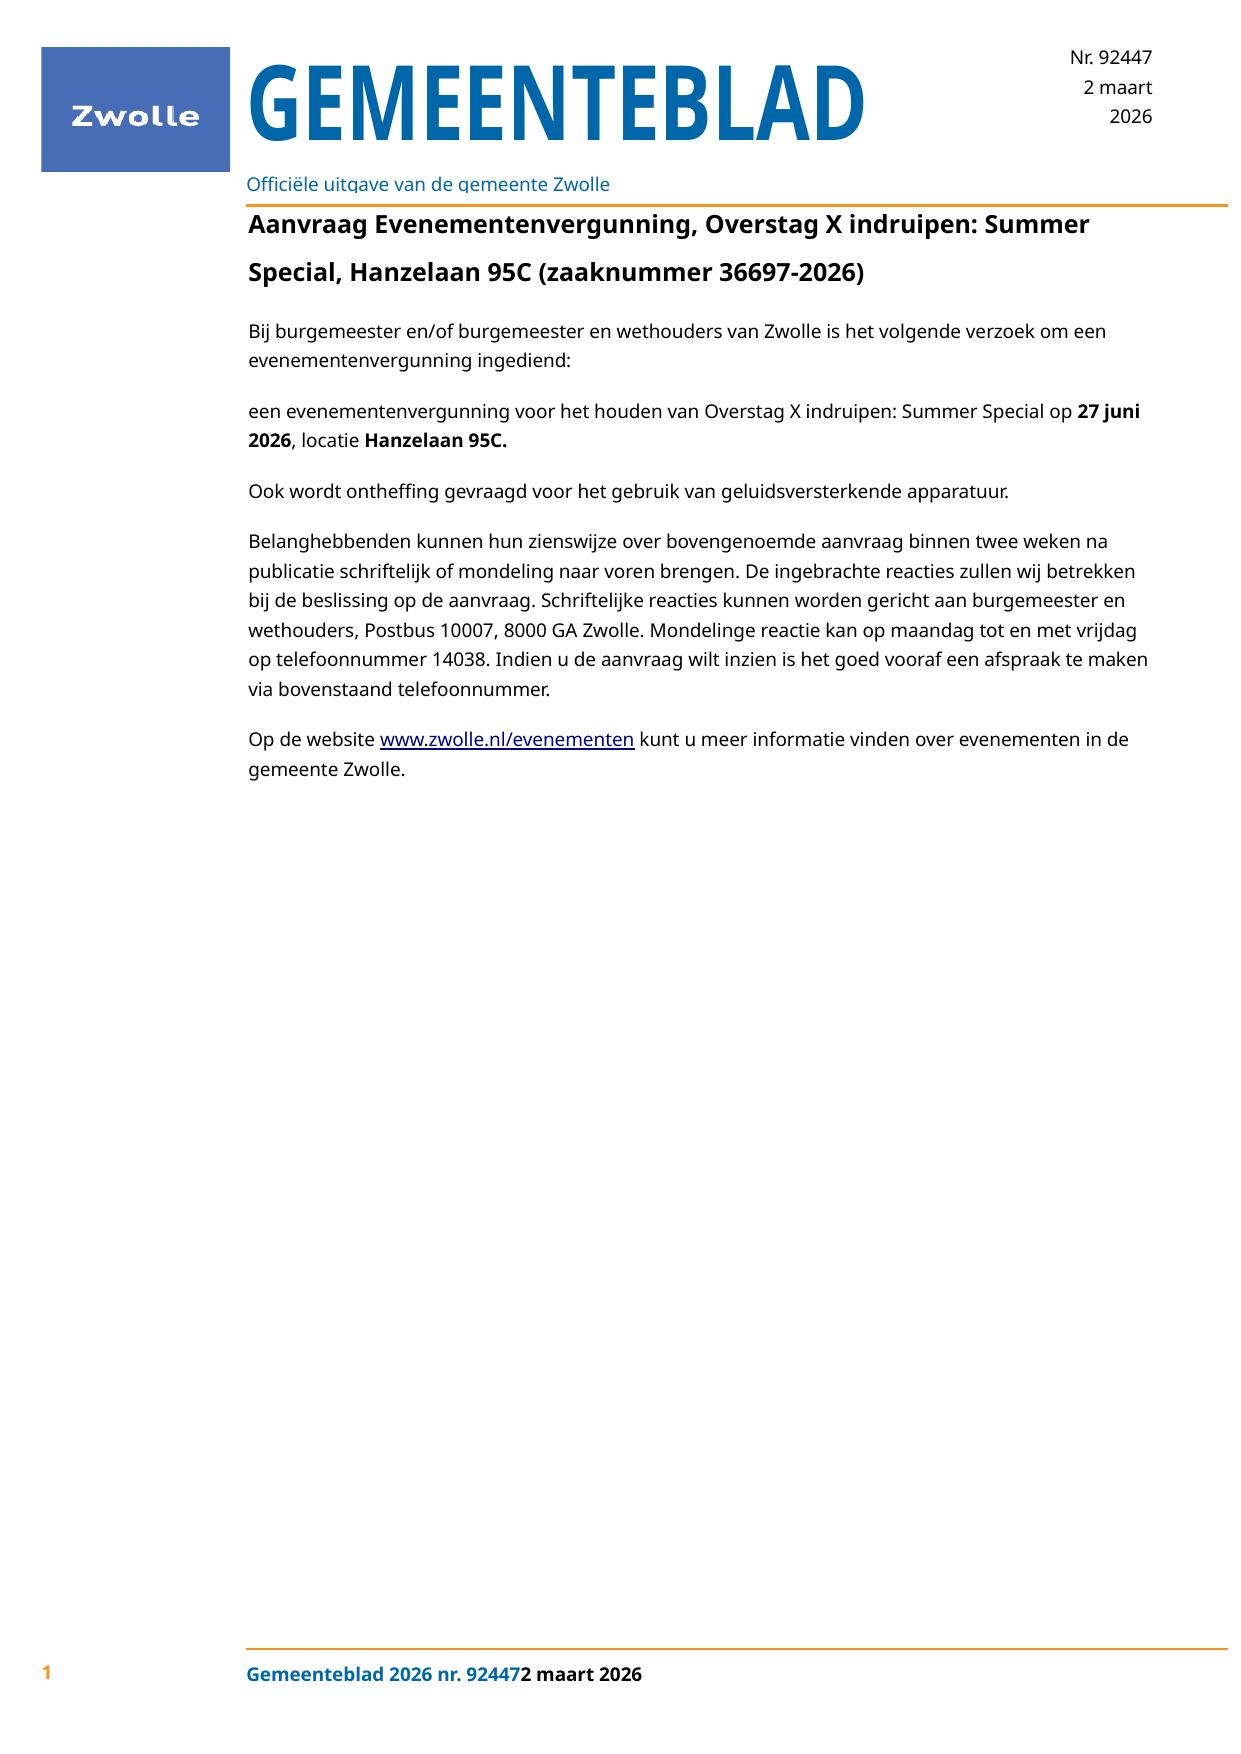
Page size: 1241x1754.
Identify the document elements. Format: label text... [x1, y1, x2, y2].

text Bij burgemeester en/of burgemeester en wethouders van Zwolle is het volgende verzoek om een evenementenvergunning ingediend: [248, 318, 1152, 373]
picture [41, 47, 231, 172]
text Belanghebbenden kunnen hun zienswijze over bovengenoemde aanvraag binnen twee weken na publicatie schriftelijk of mondeling naar voren brengen. De ingebrachte reacties zullen wij betrekken bij de beslissing op de aanvraag. Schriftelijke reacties kunnen worden gericht aan burgemeester en wethouders, Postbus 10007, 8000 GA Zwolle. Mondelinge reactie kan op maandag tot en met vrijdag op telefoonnummer 14038. Indien u de aanvraag wilt inzien is het goed vooraf een afspraak te maken via bovenstaand telefoonnummer. [248, 528, 1152, 702]
text Op de website www.zwolle.nl/evenementen kunt u meer informatie vinden over evenementen in de gemeente Zwolle. [248, 727, 1152, 782]
text Ook wordt ontheffing gevraagd voor het gebruik van geluidsversterkende apparatuur. [248, 478, 1152, 504]
text Aanvraag Evenementenvergunning, Overstag X indruipen: Summer Special, Hanzelaan 95C (zaaknummer 36697-2026) [248, 207, 1152, 288]
text een evenementenvergunning voor het houden van Overstag X indruipen: Summer Special op 27 juni 2026, locatie Hanzelaan 95C. [248, 398, 1152, 453]
